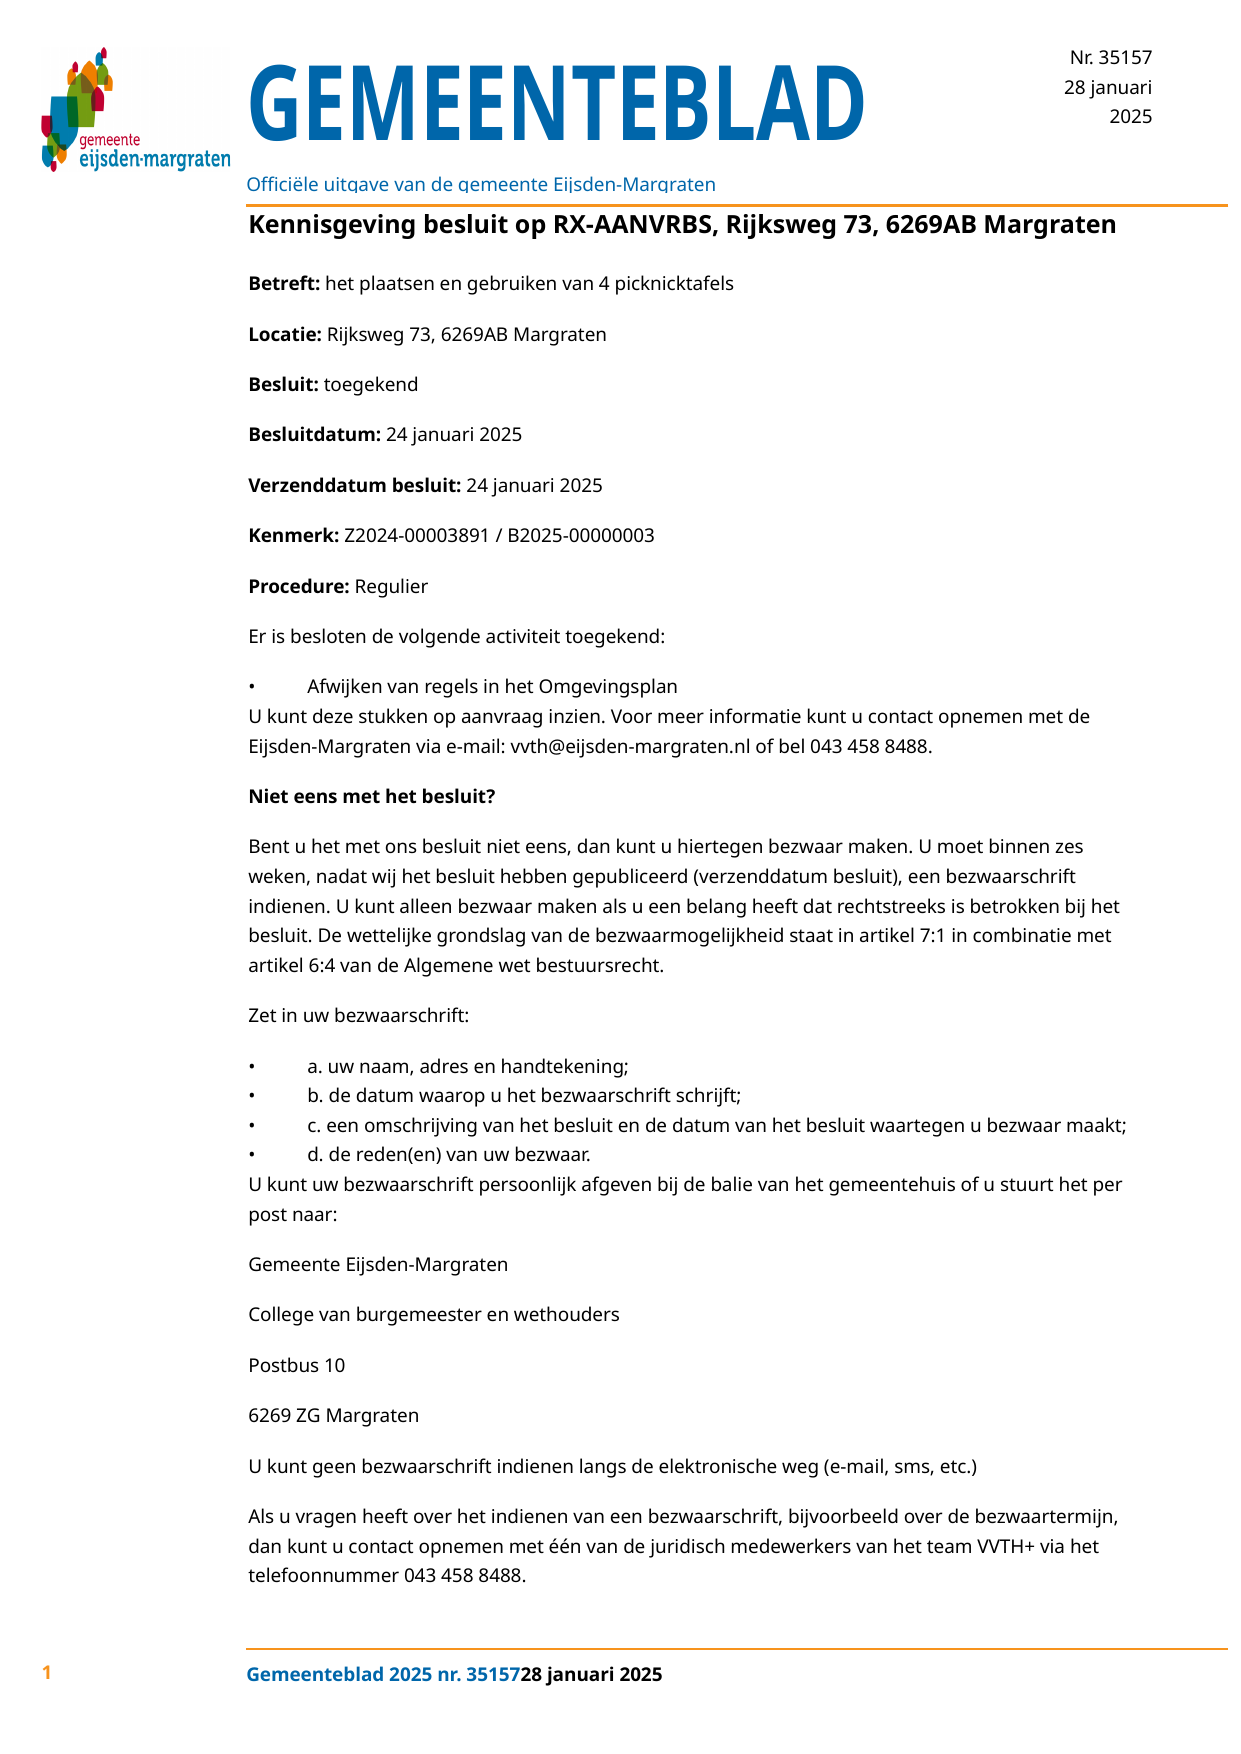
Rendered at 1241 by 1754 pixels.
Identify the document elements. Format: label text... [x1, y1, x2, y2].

text Betreft: het plaatsen en gebruiken van 4 picknicktafels [248, 270, 1152, 296]
text Postbus 10 [248, 1352, 1152, 1378]
text Gemeente Eijsden-Margraten [248, 1251, 1152, 1277]
picture [41, 47, 231, 172]
text Zet in uw bezwaarschrift: [248, 1002, 1152, 1028]
text Verzenddatum besluit: 24 januari 2025 [248, 472, 1152, 498]
text Bent u het met ons besluit niet eens, dan kunt u hiertegen bezwaar maken. U moet binnen zes weken, nadat wij het besluit hebben gepubliceerd (verzenddatum besluit), een bezwaarschrift indienen. U kunt alleen bezwaar maken als u een belang heeft dat rechtstreeks is betrokken bij het besluit. De wettelijke grondslag van de bezwaarmogelijkheid staat in artikel 7:1 in combinatie met artikel 6:4 van de Algemene wet bestuursrecht. [248, 834, 1152, 978]
text 6269 ZG Margraten [248, 1402, 1152, 1428]
list a. uw naam, adres en handtekening; [248, 1053, 1152, 1078]
text Kenmerk: Z2024-00003891 / B2025-00000003 [248, 522, 1152, 548]
text Er is besloten de volgende activiteit toegekend: [248, 623, 1152, 649]
list c. een omschrijving van het besluit en de datum van het besluit waartegen u bezwaar maakt; [248, 1112, 1152, 1138]
text Als u vragen heeft over het indienen van een bezwaarschrift, bijvoorbeeld over de bezwaartermijn, dan kunt u contact opnemen met één van de juridisch medewerkers van het team VVTH+ via het telefoonnummer 043 458 8488. [248, 1503, 1152, 1588]
text Besluitdatum: 24 januari 2025 [248, 422, 1152, 447]
text U kunt uw bezwaarschrift persoonlijk afgeven bij de balie van het gemeentehuis of u stuurt het per post naar: [248, 1171, 1152, 1226]
text Besluit: toegekend [248, 371, 1152, 397]
text Niet eens met het besluit? [248, 783, 1152, 809]
list Afwijken van regels in het Omgevingsplan [248, 674, 1152, 699]
text U kunt deze stukken op aanvraag inzien. Voor meer informatie kunt u contact opnemen met de Eijsden-Margraten via e-mail: vvth@eijsden-margraten.nl of bel 043 458 8488. [248, 703, 1152, 758]
list b. de datum waarop u het bezwaarschrift schrijft; [248, 1082, 1152, 1108]
list d. de reden(en) van uw bezwaar. [248, 1142, 1152, 1167]
text Procedure: Regulier [248, 573, 1152, 598]
text U kunt geen bezwaarschrift indienen langs de elektronische weg (e-mail, sms, etc.) [248, 1453, 1152, 1478]
text Locatie: Rijksweg 73, 6269AB Margraten [248, 321, 1152, 346]
text Kennisgeving besluit op RX-AANVRBS, Rijksweg 73, 6269AB Margraten [248, 207, 1152, 241]
text College van burgemeester en wethouders [248, 1302, 1152, 1327]
